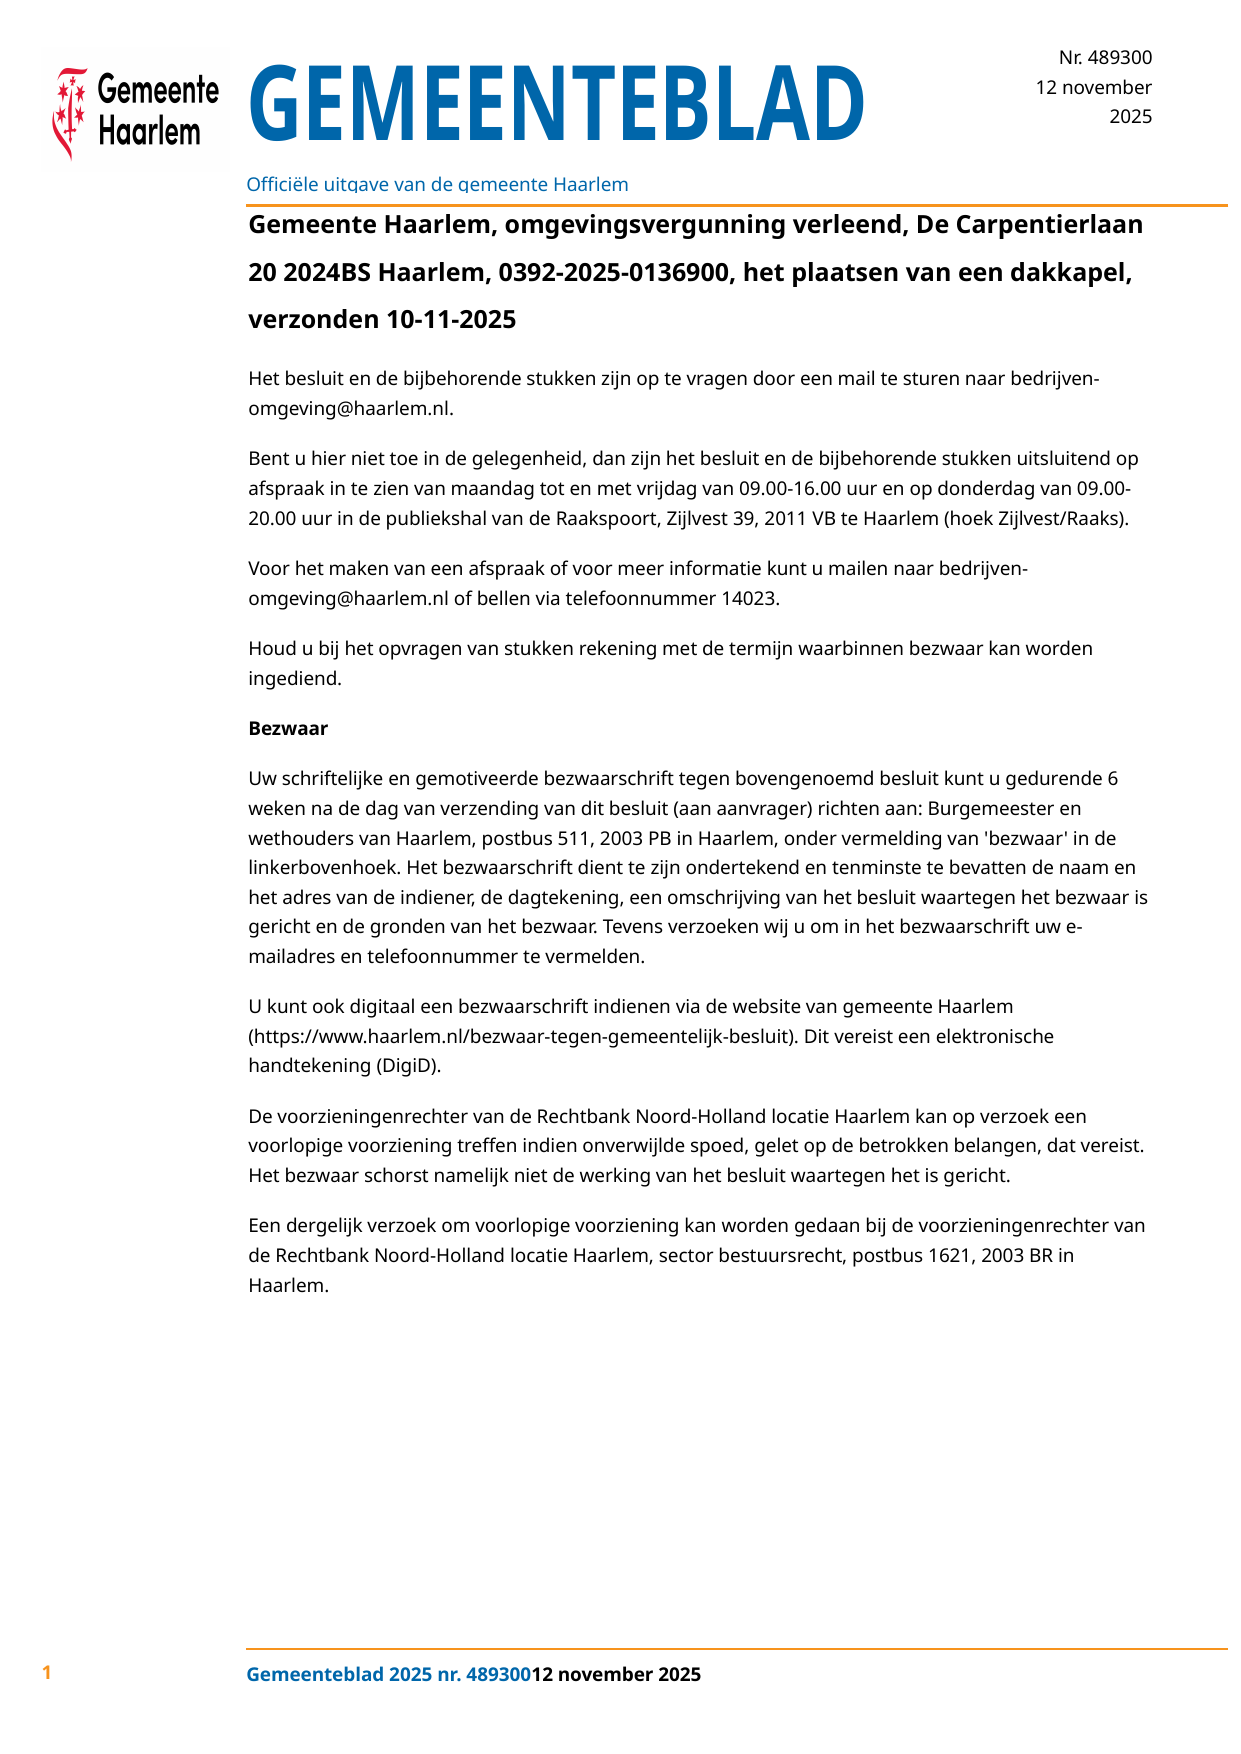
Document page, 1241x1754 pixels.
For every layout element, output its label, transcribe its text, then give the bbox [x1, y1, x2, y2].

text Bezwaar [248, 715, 1152, 741]
text Bent u hier niet toe in de gelegenheid, dan zijn het besluit en de bijbehorende stukken uitsluitend op afspraak in te zien van maandag tot en met vrijdag van 09.00-16.00 uur en op donderdag van 09.00-20.00 uur in de publiekshal van de Raakspoort, Zijlvest 39, 2011 VB te Haarlem (hoek Zijlvest/Raaks). [248, 446, 1152, 530]
text De voorzieningenrechter van de Rechtbank Noord-Holland locatie Haarlem kan op verzoek een voorlopige voorziening treffen indien onverwijlde spoed, gelet op de betrokken belangen, dat vereist. Het bezwaar schorst namelijk niet de werking van het besluit waartegen het is gericht. [248, 1103, 1152, 1188]
text Gemeente Haarlem, omgevingsvergunning verleend, De Carpentierlaan 20 2024BS Haarlem, 0392-2025-0136900, het plaatsen van een dakkapel, verzonden 10-11-2025 [248, 207, 1152, 336]
text Uw schriftelijke en gemotiveerde bezwaarschrift tegen bovengenoemd besluit kunt u gedurende 6 weken na de dag van verzending van dit besluit (aan aanvrager) richten aan: Burgemeester en wethouders van Haarlem, postbus 511, 2003 PB in Haarlem, onder vermelding van 'bezwaar' in de linkerbovenhoek. Het bezwaarschrift dient te zijn ondertekend en tenminste te bevatten de naam en het adres van de indiener, de dagtekening, een omschrijving van het besluit waartegen het bezwaar is gericht en de gronden van het bezwaar. Tevens verzoeken wij u om in het bezwaarschrift uw e-mailadres en telefoonnummer te vermelden. [248, 766, 1152, 969]
text U kunt ook digitaal een bezwaarschrift indienen via de website van gemeente Haarlem (https://www.haarlem.nl/bezwaar-tegen-gemeentelijk-besluit). Dit vereist een elektronische handtekening (DigiD). [248, 993, 1152, 1078]
text Voor het maken van een afspraak of voor meer informatie kunt u mailen naar bedrijven-omgeving@haarlem.nl of bellen via telefoonnummer 14023. [248, 555, 1152, 610]
picture [41, 47, 231, 172]
text Houd u bij het opvragen van stukken rekening met de termijn waarbinnen bezwaar kan worden ingediend. [248, 635, 1152, 690]
text Een dergelijk verzoek om voorlopige voorziening kan worden gedaan bij de voorzieningenrechter van de Rechtbank Noord-Holland locatie Haarlem, sector bestuursrecht, postbus 1621, 2003 BR in Haarlem. [248, 1213, 1152, 1297]
text Het besluit en de bijbehorende stukken zijn op te vragen door een mail te sturen naar bedrijven-omgeving@haarlem.nl. [248, 366, 1152, 421]
